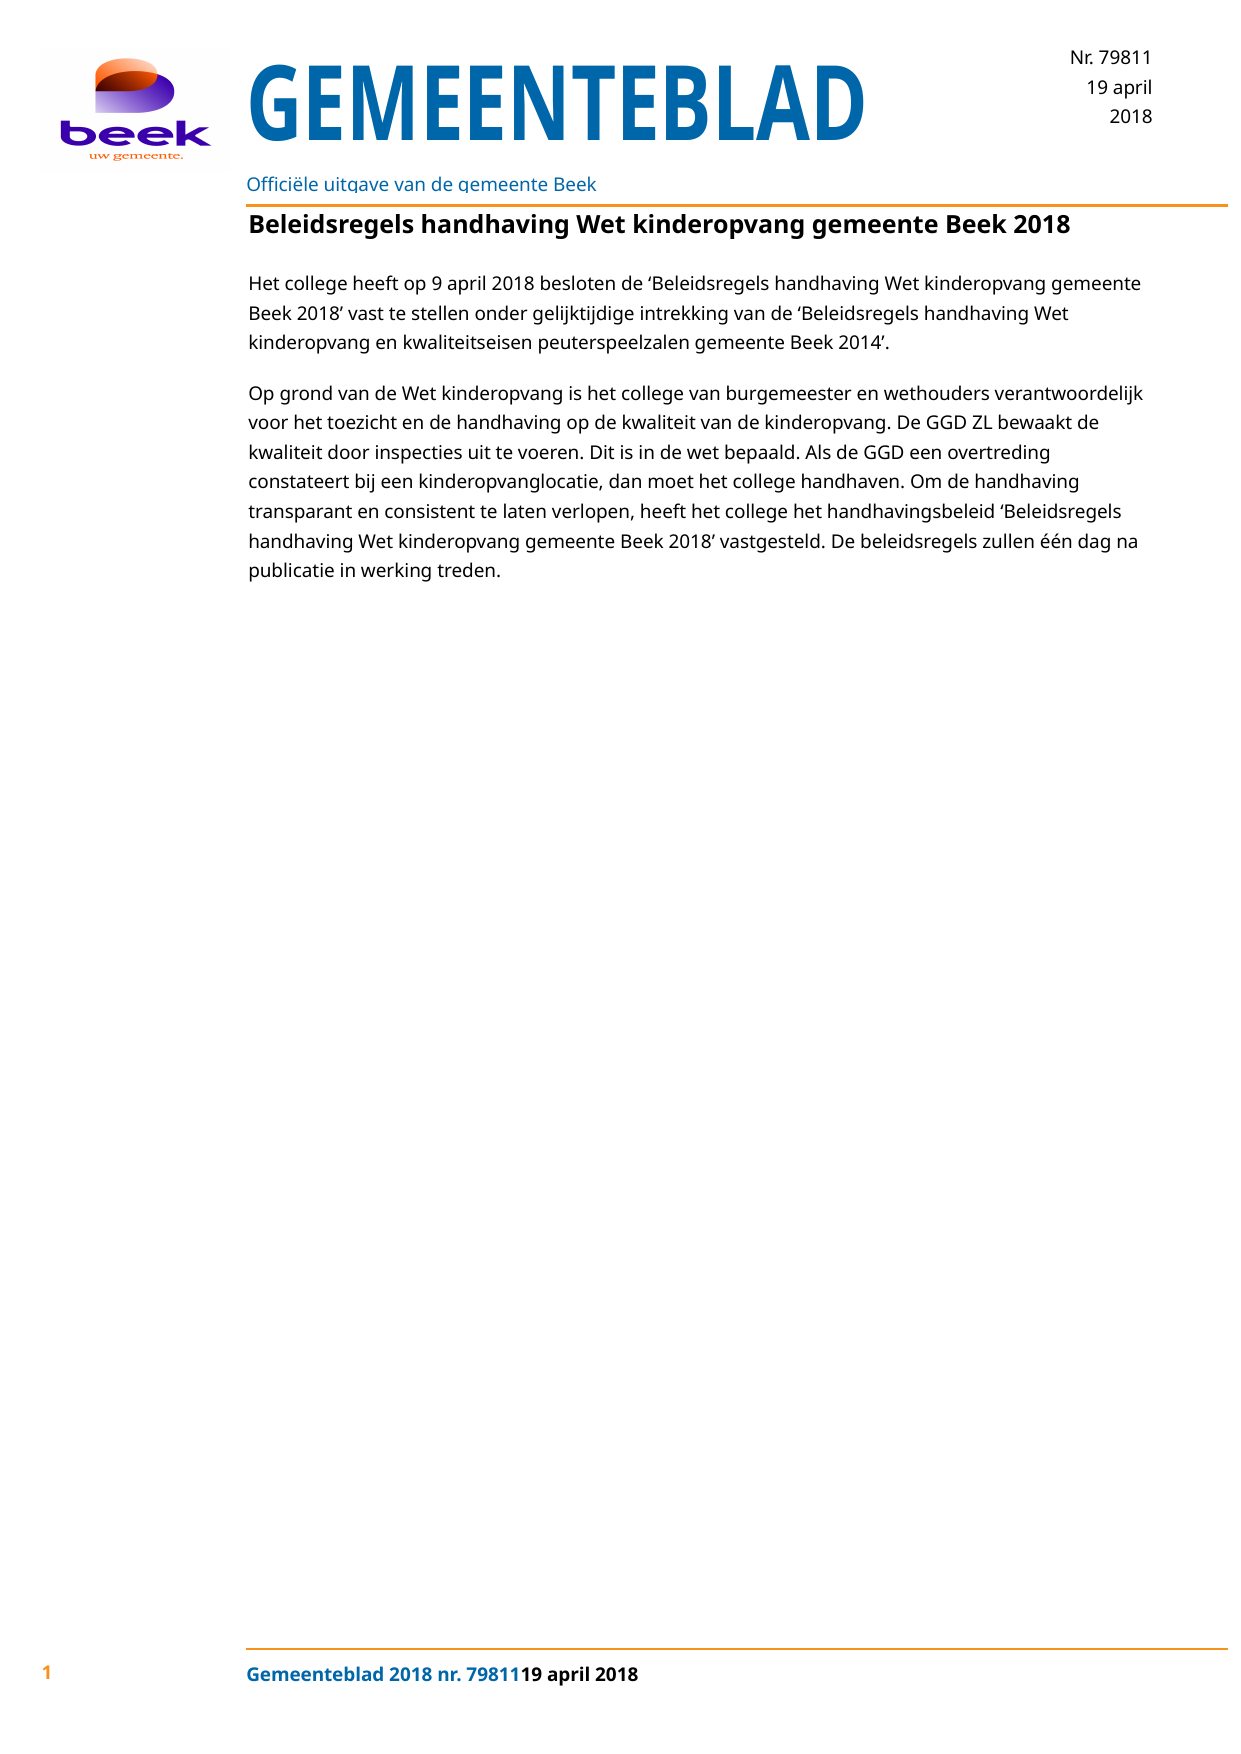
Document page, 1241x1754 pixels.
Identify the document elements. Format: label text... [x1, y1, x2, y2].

text Het college heeft op 9 april 2018 besloten de ‘Beleidsregels handhaving Wet kinderopvang gemeente Beek 2018’ vast te stellen onder gelijktijdige intrekking van de ‘Beleidsregels handhaving Wet kinderopvang en kwaliteitseisen peuterspeelzalen gemeente Beek 2014’. [248, 270, 1152, 355]
picture [41, 47, 231, 172]
text Beleidsregels handhaving Wet kinderopvang gemeente Beek 2018 [248, 207, 1152, 241]
text Op grond van de Wet kinderopvang is het college van burgemeester en wethouders verantwoordelijk voor het toezicht en de handhaving op de kwaliteit van de kinderopvang. De GGD ZL bewaakt de kwaliteit door inspecties uit te voeren. Dit is in de wet bepaald. Als de GGD een overtreding constateert bij een kinderopvanglocatie, dan moet het college handhaven. Om de handhaving transparant en consistent te laten verlopen, heeft het college het handhavingsbeleid ‘Beleidsregels handhaving Wet kinderopvang gemeente Beek 2018’ vastgesteld. De beleidsregels zullen één dag na publicatie in werking treden. [248, 380, 1152, 583]
